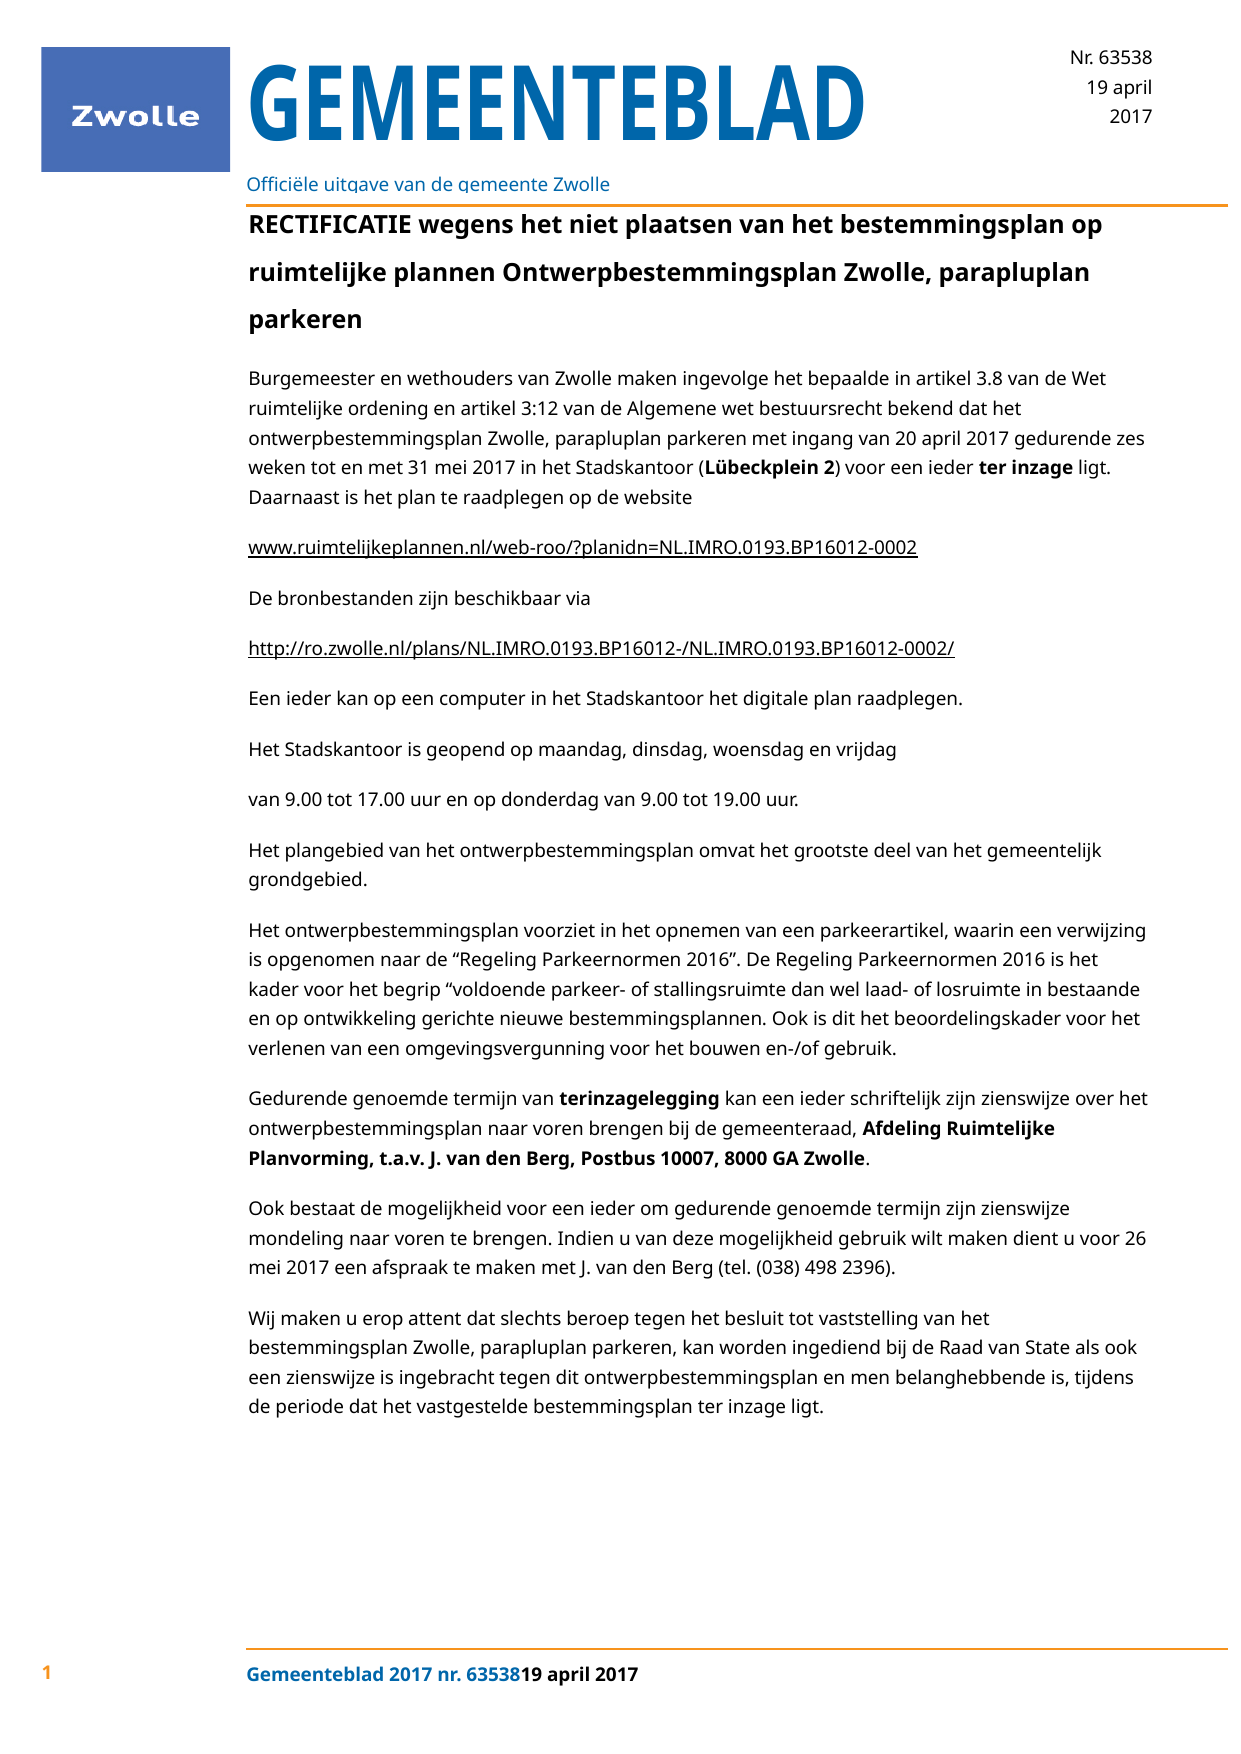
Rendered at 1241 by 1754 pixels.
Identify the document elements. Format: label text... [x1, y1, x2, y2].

text Gedurende genoemde termijn van terinzagelegging kan een ieder schriftelijk zijn zienswijze over het ontwerpbestemmingsplan naar voren brengen bij de gemeenteraad, Afdeling Ruimtelijke Planvorming, t.a.v. J. van den Berg, Postbus 10007, 8000 GA Zwolle. [248, 1086, 1152, 1170]
text Het plangebied van het ontwerpbestemmingsplan omvat het grootste deel van het gemeentelijk grondgebied. [248, 837, 1152, 892]
text De bronbestanden zijn beschikbaar via [248, 585, 1152, 610]
text http://ro.zwolle.nl/plans/NL.IMRO.0193.BP16012-/NL.IMRO.0193.BP16012-0002/ [248, 635, 1152, 661]
text Het ontwerpbestemmingsplan voorziet in het opnemen van een parkeerartikel, waarin een verwijzing is opgenomen naar de “Regeling Parkeernormen 2016”. De Regeling Parkeernormen 2016 is het kader voor het begrip “voldoende parkeer- of stallingsruimte dan wel laad- of losruimte in bestaande en op ontwikkeling gerichte nieuwe bestemmingsplannen. Ook is dit het beoordelingskader voor het verlenen van een omgevingsvergunning voor het bouwen en-/of gebruik. [248, 917, 1152, 1061]
text www.ruimtelijkeplannen.nl/web-roo/?planidn=NL.IMRO.0193.BP16012-0002 [248, 534, 1152, 560]
text Wij maken u erop attent dat slechts beroep tegen het besluit tot vaststelling van het bestemmingsplan Zwolle, parapluplan parkeren, kan worden ingediend bij de Raad van State als ook een zienswijze is ingebracht tegen dit ontwerpbestemmingsplan en men belanghebbende is, tijdens de periode dat het vastgestelde bestemmingsplan ter inzage ligt. [248, 1305, 1152, 1419]
text Het Stadskantoor is geopend op maandag, dinsdag, woensdag en vrijdag [248, 736, 1152, 762]
text Ook bestaat de mogelijkheid voor een ieder om gedurende genoemde termijn zijn zienswijze mondeling naar voren te brengen. Indien u van deze mogelijkheid gebruik wilt maken dient u voor 26 mei 2017 een afspraak te maken met J. van den Berg (tel. (038) 498 2396). [248, 1195, 1152, 1280]
picture [41, 47, 231, 172]
text RECTIFICATIE wegens het niet plaatsen van het bestemmingsplan op ruimtelijke plannen Ontwerpbestemmingsplan Zwolle, parapluplan parkeren [248, 207, 1152, 336]
text Burgemeester en wethouders van Zwolle maken ingevolge het bepaalde in artikel 3.8 van de Wet ruimtelijke ordening en artikel 3:12 van de Algemene wet bestuursrecht bekend dat het ontwerpbestemmingsplan Zwolle, parapluplan parkeren met ingang van 20 april 2017 gedurende zes weken tot en met 31 mei 2017 in het Stadskantoor (Lübeckplein 2) voor een ieder ter inzage ligt. Daarnaast is het plan te raadplegen op de website [248, 366, 1152, 509]
text van 9.00 tot 17.00 uur en op donderdag van 9.00 tot 19.00 uur. [248, 786, 1152, 812]
text Een ieder kan op een computer in het Stadskantoor het digitale plan raadplegen. [248, 686, 1152, 711]
